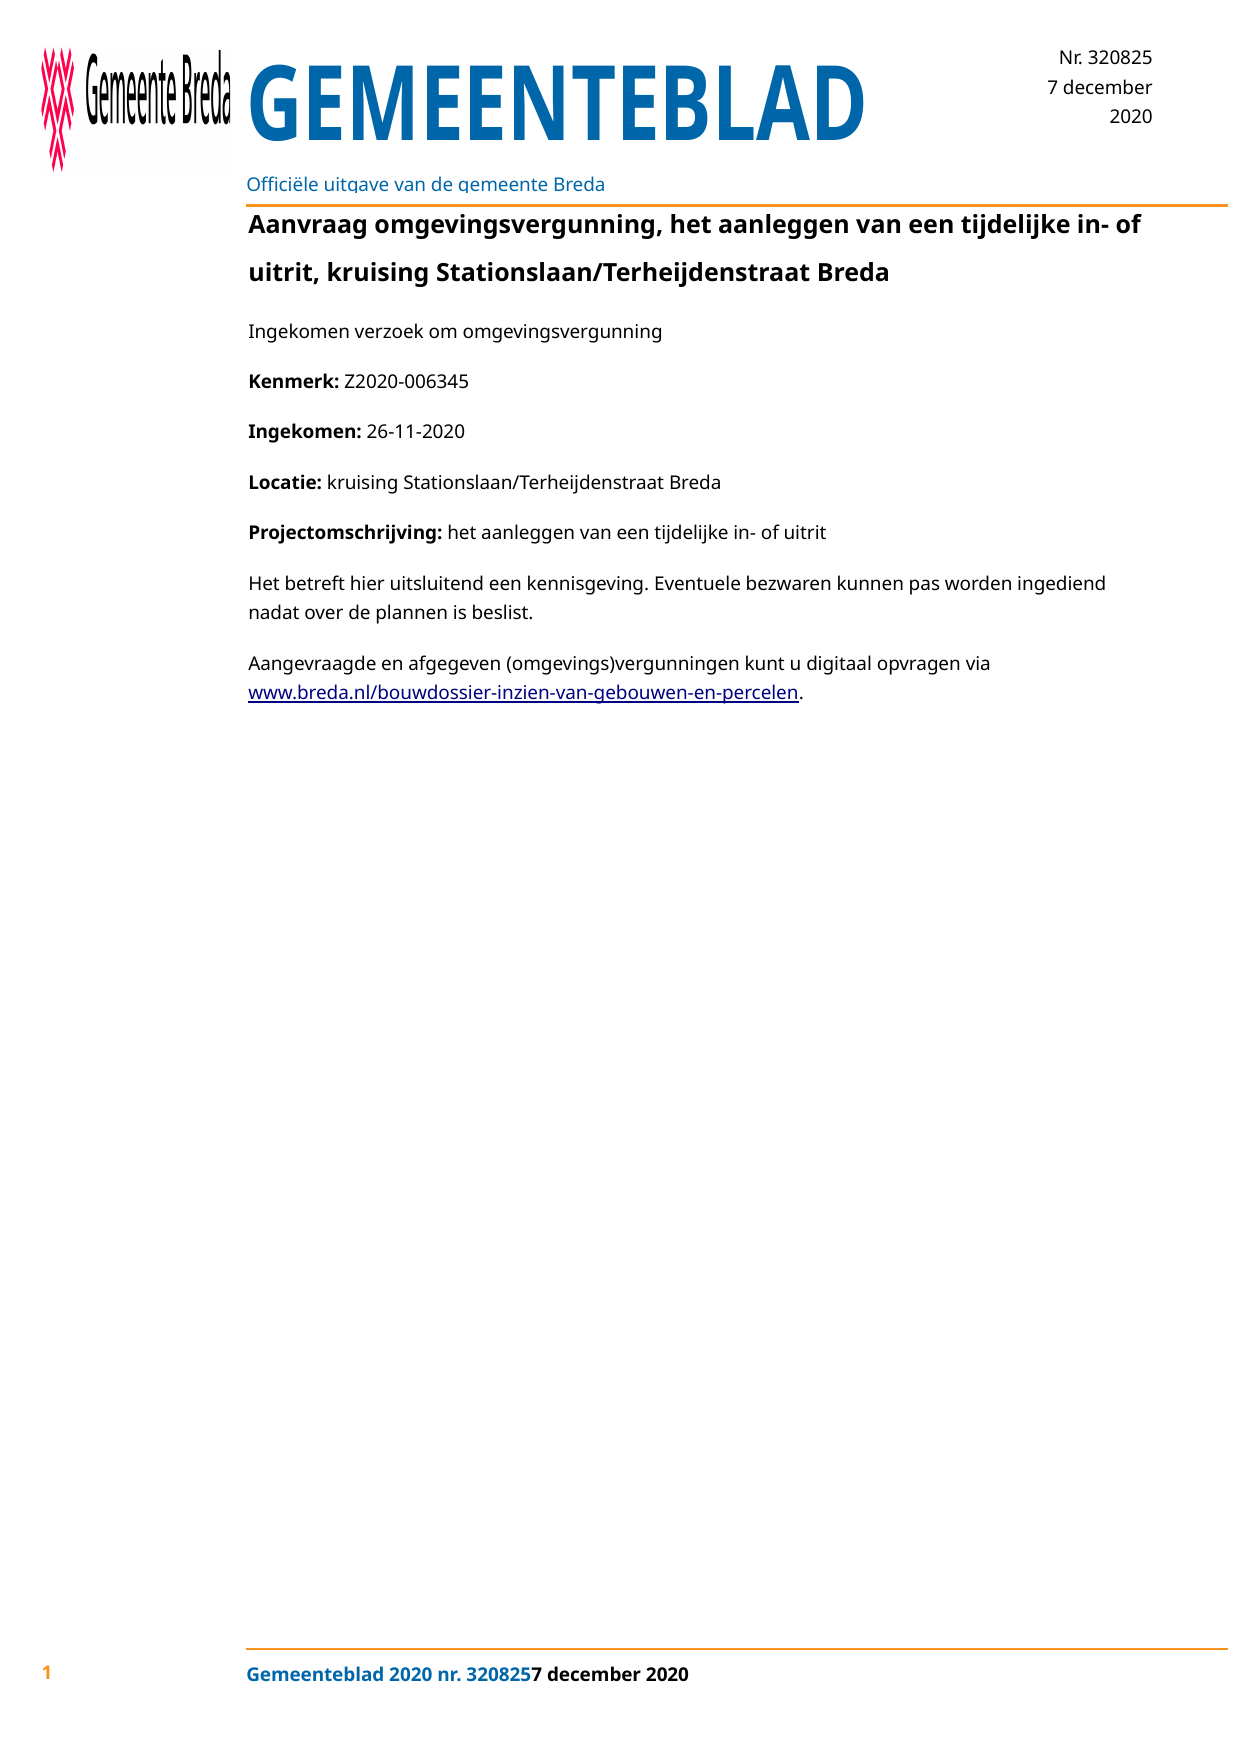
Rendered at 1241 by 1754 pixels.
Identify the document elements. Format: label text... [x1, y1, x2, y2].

text Ingekomen verzoek om omgevingsvergunning [248, 318, 1152, 344]
picture [41, 47, 231, 172]
text Het betreft hier uitsluitend een kennisgeving. Eventuele bezwaren kunnen pas worden ingediend nadat over de plannen is beslist. [248, 570, 1152, 625]
text Aangevraagde en afgegeven (omgevings)vergunningen kunt u digitaal opvragen via www.breda.nl/bouwdossier-inzien-van-gebouwen-en-percelen. [248, 650, 1152, 705]
text Ingekomen: 26-11-2020 [248, 419, 1152, 444]
text Kenmerk: Z2020-006345 [248, 368, 1152, 394]
text Aanvraag omgevingsvergunning, het aanleggen van een tijdelijke in- of uitrit, kruising Stationslaan/Terheijdenstraat Breda [248, 207, 1152, 288]
text Projectomschrijving: het aanleggen van een tijdelijke in- of uitrit [248, 519, 1152, 545]
text Locatie: kruising Stationslaan/Terheijdenstraat Breda [248, 469, 1152, 495]
